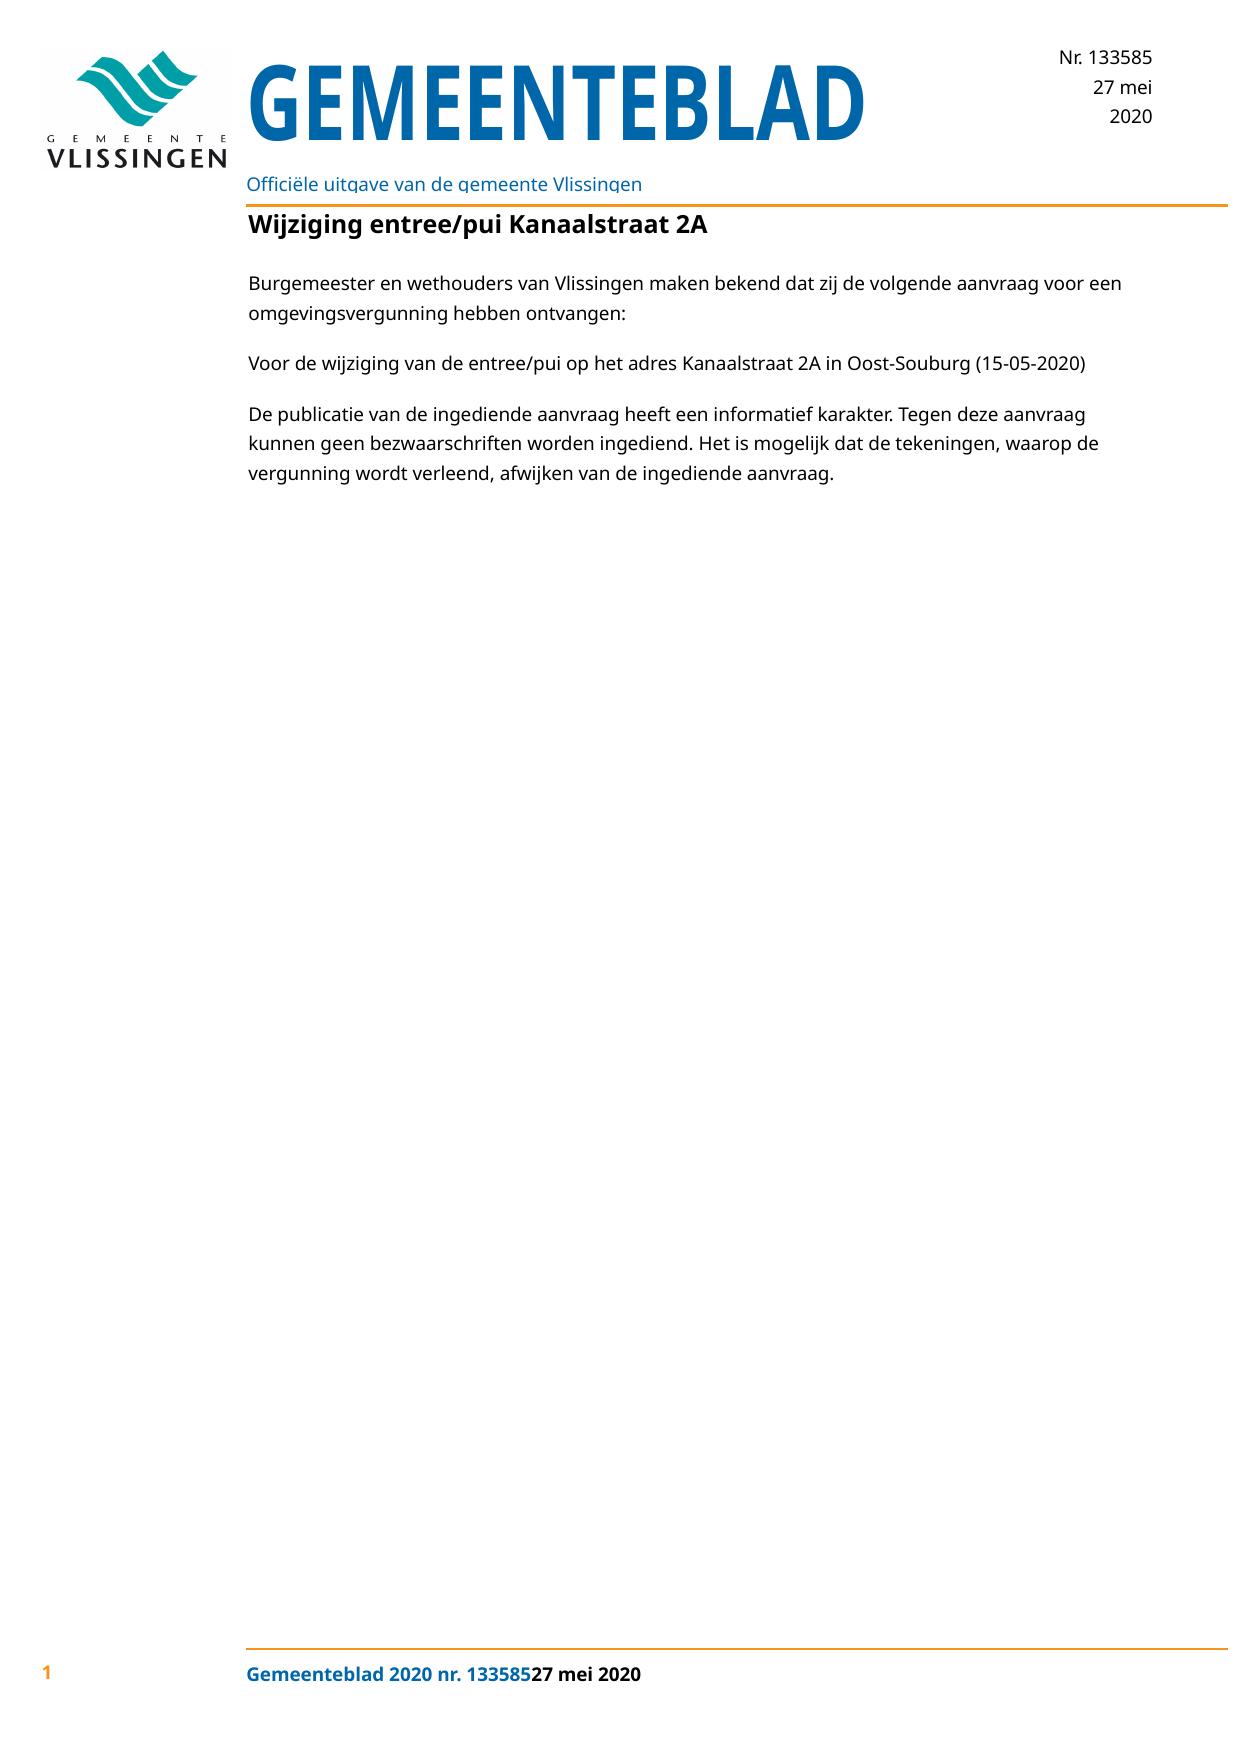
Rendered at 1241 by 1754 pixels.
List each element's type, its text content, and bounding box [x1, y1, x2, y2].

picture [41, 47, 231, 172]
text De publicatie van de ingediende aanvraag heeft een informatief karakter. Tegen deze aanvraag kunnen geen bezwaarschriften worden ingediend. Het is mogelijk dat de tekeningen, waarop de vergunning wordt verleend, afwijken van de ingediende aanvraag. [248, 401, 1152, 486]
text Voor de wijziging van de entree/pui op het adres Kanaalstraat 2A in Oost-Souburg (15-05-2020) [248, 350, 1152, 376]
text Burgemeester en wethouders van Vlissingen maken bekend dat zij de volgende aanvraag voor een omgevingsvergunning hebben ontvangen: [248, 270, 1152, 326]
text Wijziging entree/pui Kanaalstraat 2A [248, 207, 1152, 241]
